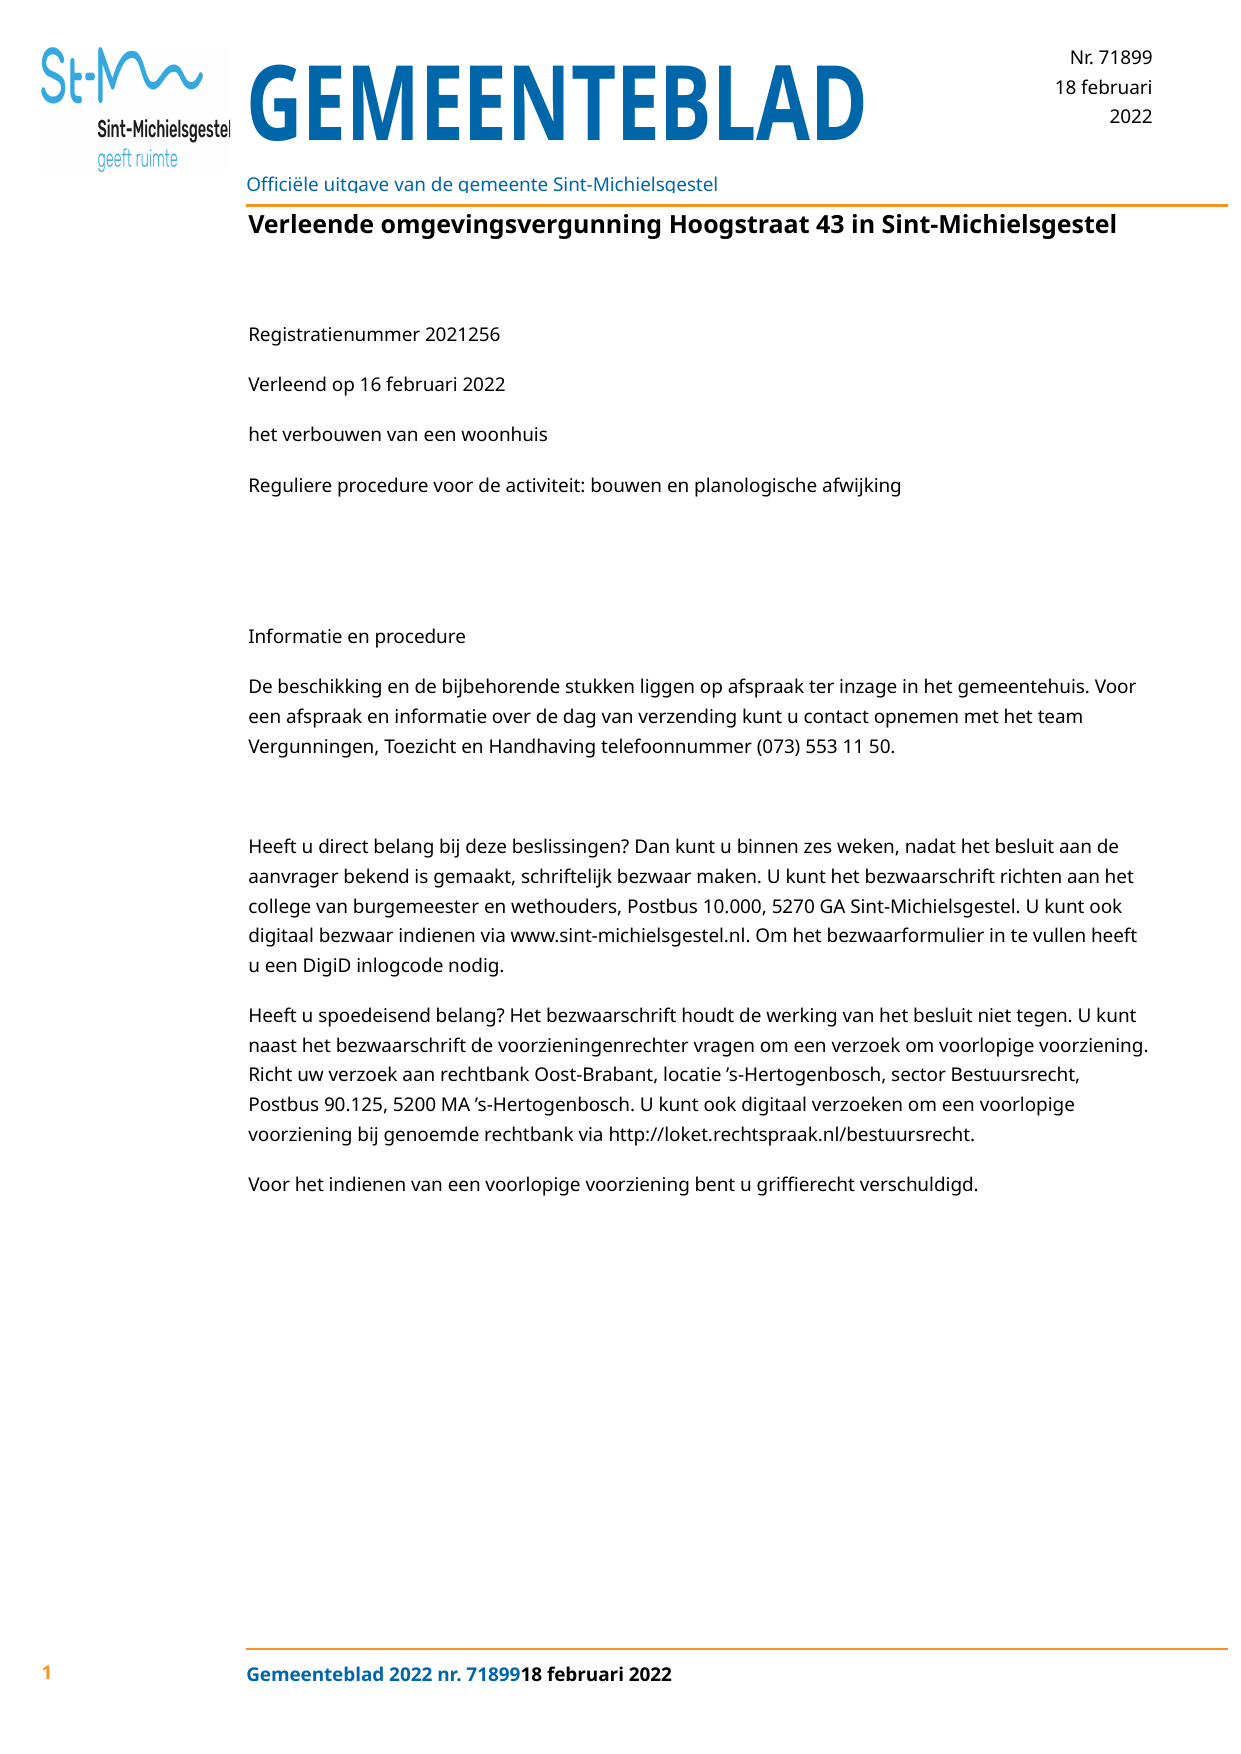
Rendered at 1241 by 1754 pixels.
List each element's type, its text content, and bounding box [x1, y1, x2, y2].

text Heeft u spoedeisend belang? Het bezwaarschrift houdt de werking van het besluit niet tegen. U kunt naast het bezwaarschrift de voorzieningenrechter vragen om een verzoek om voorlopige voorziening. Richt uw verzoek aan rechtbank Oost-Brabant, locatie ’s-Hertogenbosch, sector Bestuursrecht, Postbus 90.125, 5200 MA ’s-Hertogenbosch. U kunt ook digitaal verzoeken om een voorlopige voorziening bij genoemde rechtbank via http://loket.rechtspraak.nl/bestuursrecht. [248, 1002, 1152, 1146]
text Verleend op 16 februari 2022 [248, 371, 1152, 397]
text De beschikking en de bijbehorende stukken liggen op afspraak ter inzage in het gemeentehuis. Voor een afspraak en informatie over de dag van verzending kunt u contact opnemen met het team Vergunningen, Toezicht en Handhaving telefoonnummer (073) 553 11 50. [248, 674, 1152, 758]
text Informatie en procedure [248, 623, 1152, 649]
text Heeft u direct belang bij deze beslissingen? Dan kunt u binnen zes weken, nadat het besluit aan de aanvrager bekend is gemaakt, schriftelijk bezwaar maken. U kunt het bezwaarschrift richten aan het college van burgemeester en wethouders, Postbus 10.000, 5270 GA Sint-Michielsgestel. U kunt ook digitaal bezwaar indienen via www.sint-michielsgestel.nl. Om het bezwaarformulier in te vullen heeft u een DigiD inlogcode nodig. [248, 834, 1152, 978]
picture [41, 47, 231, 172]
text Reguliere procedure voor de activiteit: bouwen en planologische afwijking [248, 472, 1152, 498]
text het verbouwen van een woonhuis [248, 422, 1152, 447]
text Registratienummer 2021256 [248, 321, 1152, 346]
text Verleende omgevingsvergunning Hoogstraat 43 in Sint-Michielsgestel [248, 207, 1152, 241]
text Voor het indienen van een voorlopige voorziening bent u griffierecht verschuldigd. [248, 1171, 1152, 1197]
